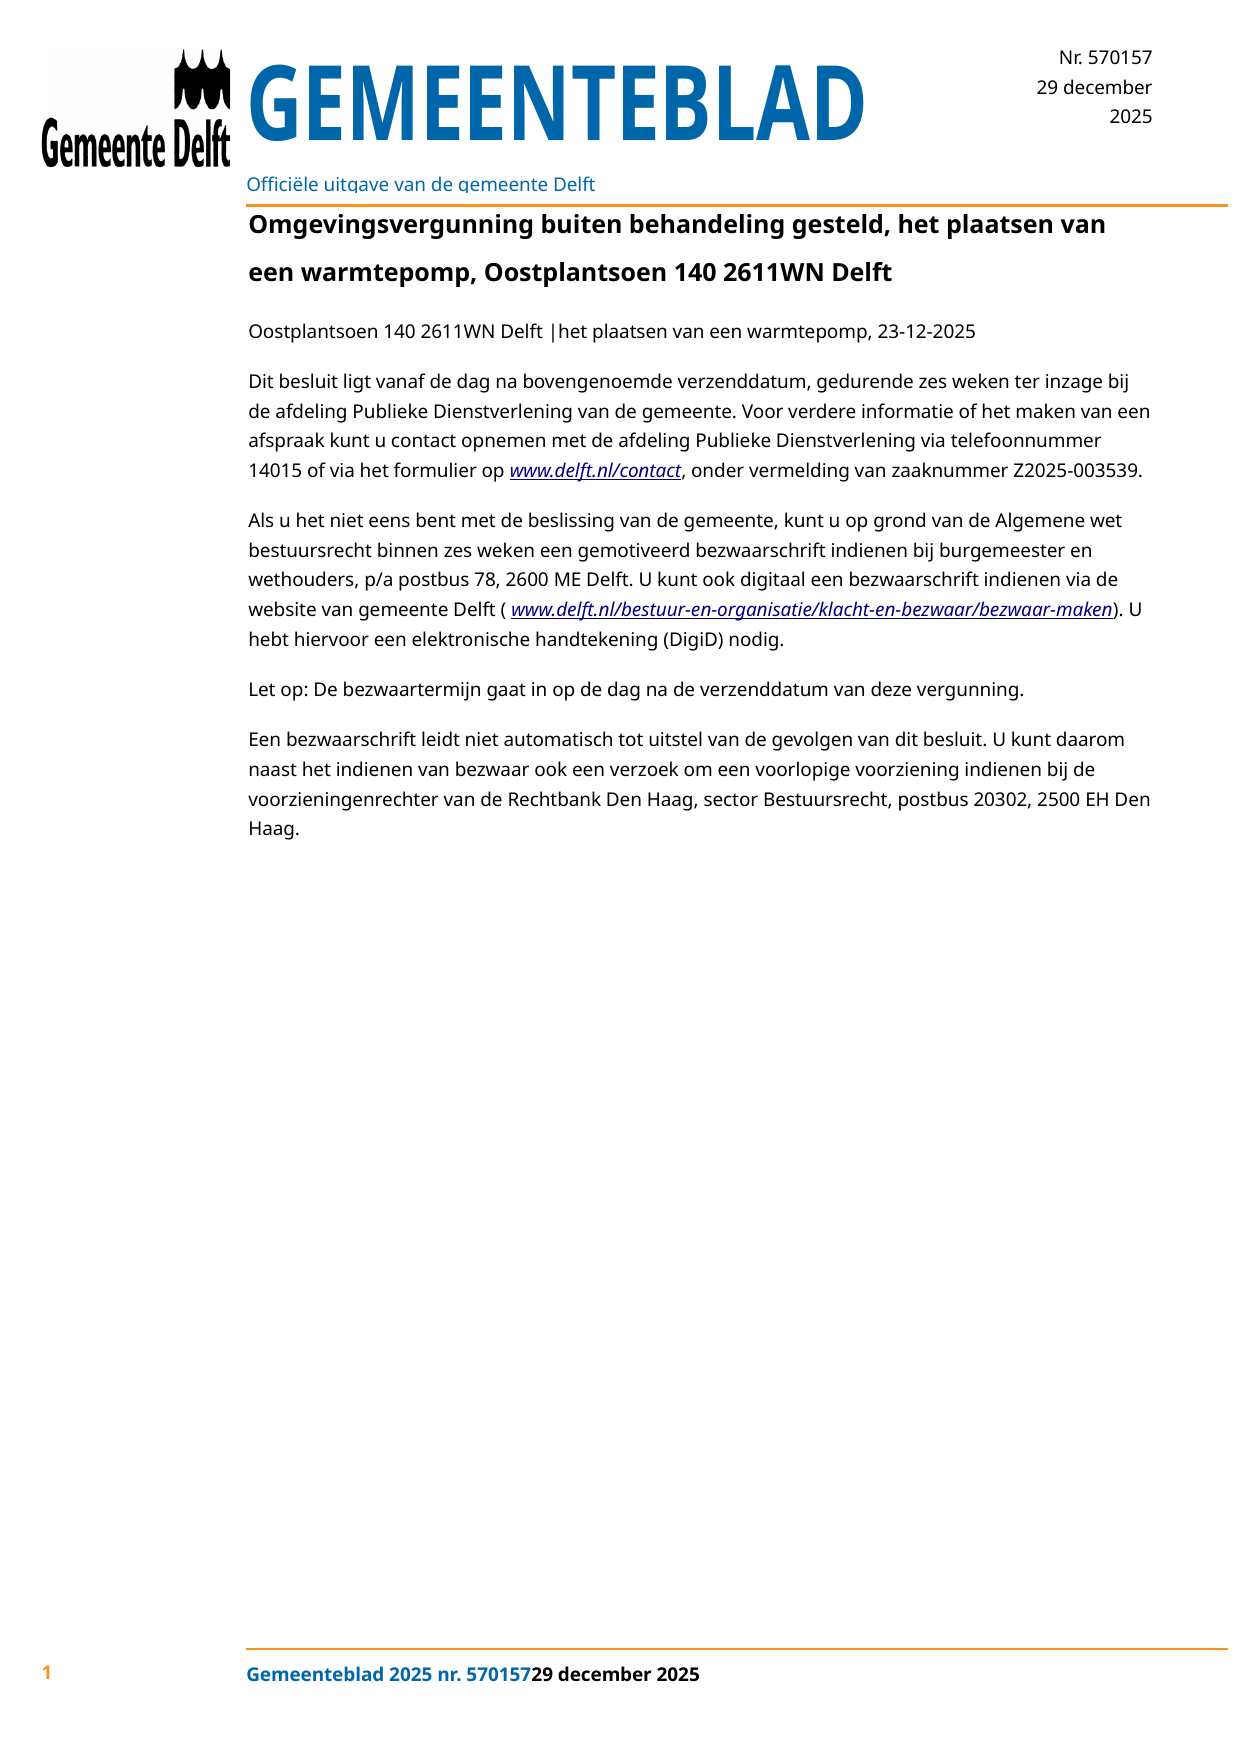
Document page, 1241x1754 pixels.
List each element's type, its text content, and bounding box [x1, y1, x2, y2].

text Let op: De bezwaartermijn gaat in op de dag na de verzenddatum van deze vergunning. [248, 676, 1152, 702]
text Omgevingsvergunning buiten behandeling gesteld, het plaatsen van een warmtepomp, Oostplantsoen 140 2611WN Delft [248, 207, 1152, 288]
text Dit besluit ligt vanaf de dag na bovengenoemde verzenddatum, gedurende zes weken ter inzage bij de afdeling Publieke Dienstverlening van de gemeente. Voor verdere informatie of het maken van een afspraak kunt u contact opnemen met de afdeling Publieke Dienstverlening via telefoonnummer 14015 of via het formulier op www.delft.nl/contact, onder vermelding van zaaknummer Z2025-003539. [248, 368, 1152, 483]
text Een bezwaarschrift leidt niet automatisch tot uitstel van de gevolgen van dit besluit. U kunt daarom naast het indienen van bezwaar ook een verzoek om een voorlopige voorziening indienen bij de voorzieningenrechter van de Rechtbank Den Haag, sector Bestuursrecht, postbus 20302, 2500 EH Den Haag. [248, 727, 1152, 841]
text Oostplantsoen 140 2611WN Delft |het plaatsen van een warmtepomp, 23-12-2025 [248, 318, 1152, 344]
text Als u het niet eens bent met de beslissing van de gemeente, kunt u op grond van de Algemene wet bestuursrecht binnen zes weken een gemotiveerd bezwaarschrift indienen bij burgemeester en wethouders, p/a postbus 78, 2600 ME Delft. U kunt ook digitaal een bezwaarschrift indienen via de website van gemeente Delft ( www.delft.nl/bestuur-en-organisatie/klacht-en-bezwaar/bezwaar-maken). U hebt hiervoor een elektronische handtekening (DigiD) nodig. [248, 507, 1152, 652]
picture [41, 47, 231, 172]
